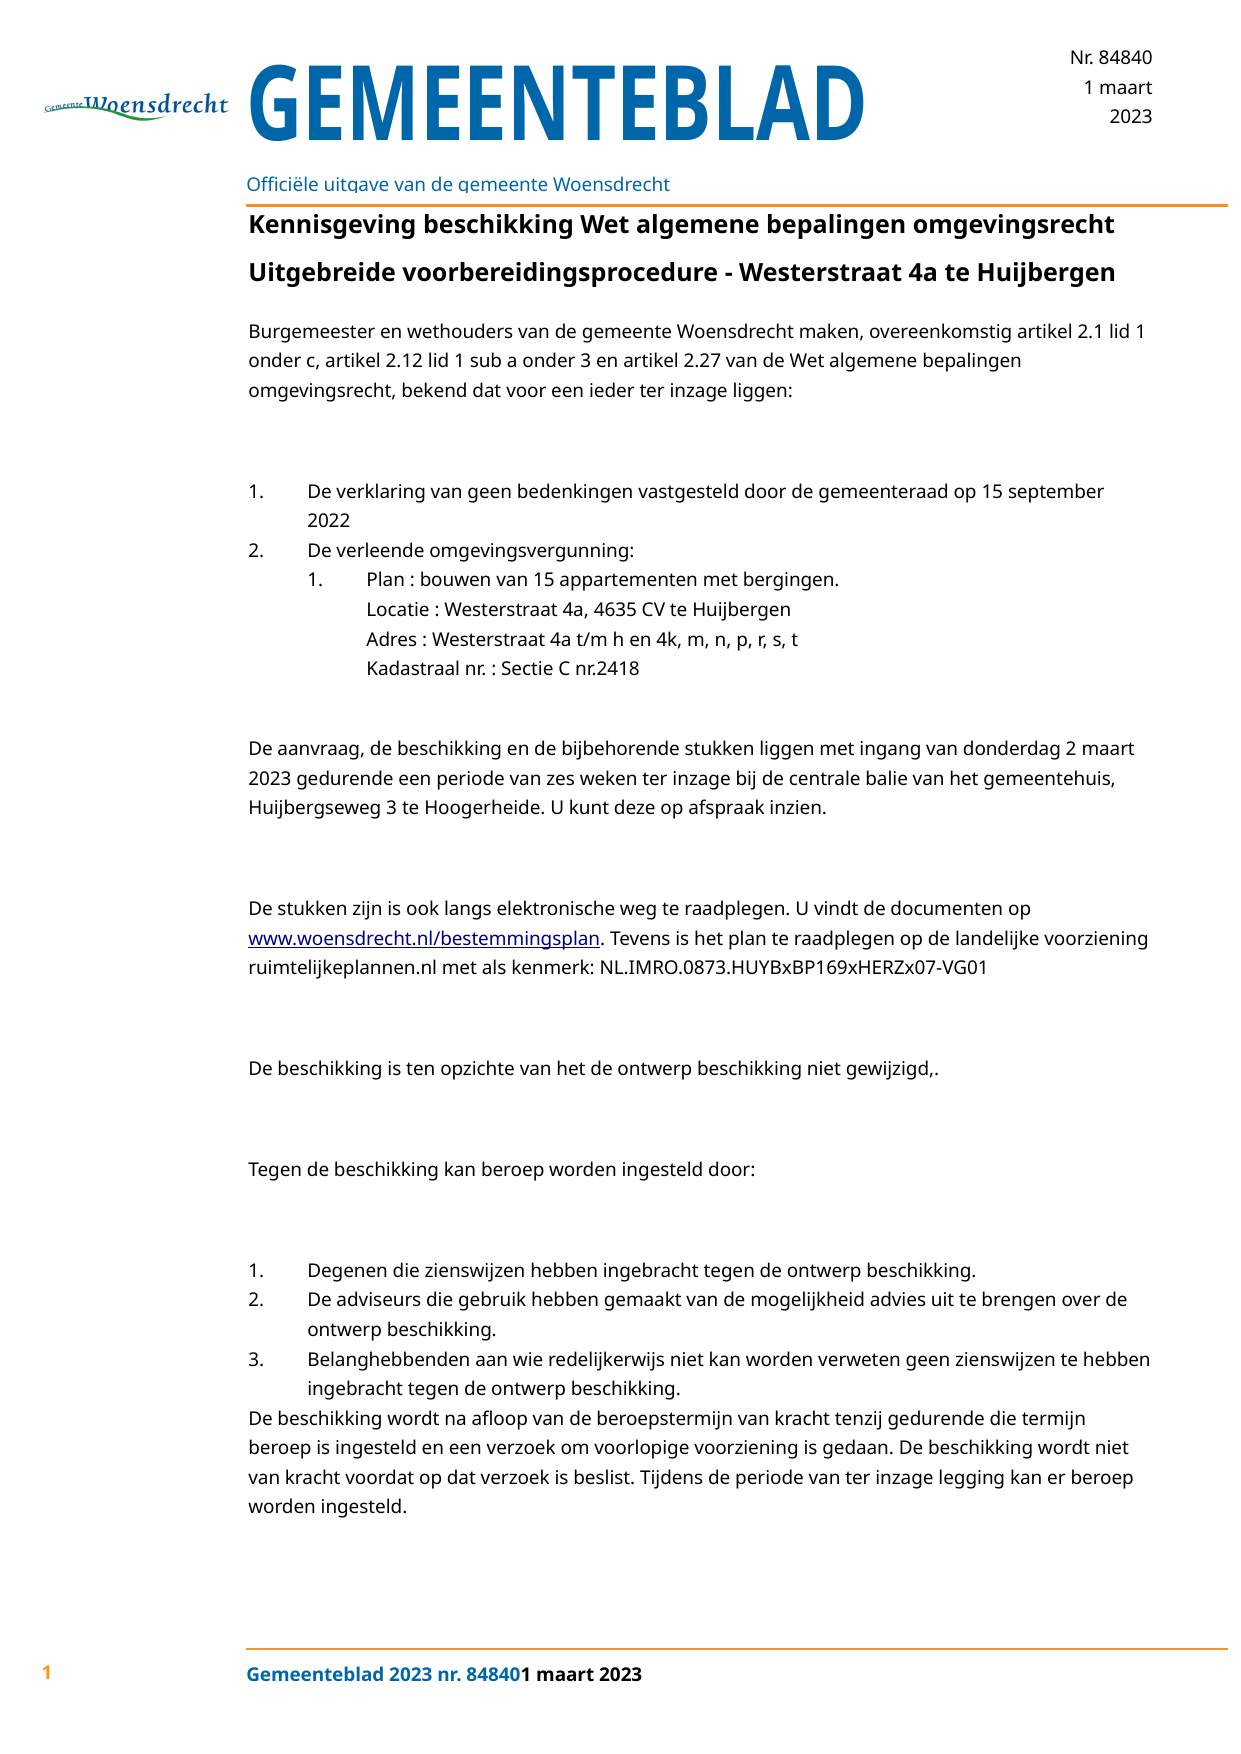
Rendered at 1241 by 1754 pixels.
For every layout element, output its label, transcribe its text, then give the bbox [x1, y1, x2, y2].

list De verklaring van geen bedenkingen vastgesteld door de gemeenteraad op 15 september 2022 [248, 478, 1152, 533]
list Degenen die zienswijzen hebben ingebracht tegen de ontwerp beschikking. [248, 1257, 1152, 1283]
text Kennisgeving beschikking Wet algemene bepalingen omgevingsrecht Uitgebreide voorbereidingsprocedure - Westerstraat 4a te Huijbergen [248, 207, 1152, 288]
list Locatie : Westerstraat 4a, 4635 CV te Huijbergen [307, 596, 1152, 622]
picture [41, 47, 231, 172]
text De beschikking wordt na afloop van de beroepstermijn van kracht tenzij gedurende die termijn beroep is ingesteld en een verzoek om voorlopige voorziening is gedaan. De beschikking wordt niet van kracht voordat op dat verzoek is beslist. Tijdens de periode van ter inzage legging kan er beroep worden ingesteld. [248, 1405, 1152, 1519]
list Adres : Westerstraat 4a t/m h en 4k, m, n, p, r, s, t [307, 626, 1152, 652]
text Burgemeester en wethouders van de gemeente Woensdrecht maken, overeenkomstig artikel 2.1 lid 1 onder c, artikel 2.12 lid 1 sub a onder 3 en artikel 2.27 van de Wet algemene bepalingen omgevingsrecht, bekend dat voor een ieder ter inzage liggen: [248, 318, 1152, 403]
list Belanghebbenden aan wie redelijkerwijs niet kan worden verweten geen zienswijzen te hebben ingebracht tegen de ontwerp beschikking. [248, 1346, 1152, 1401]
list De verleende omgevingsvergunning: [248, 537, 1152, 563]
text De stukken zijn is ook langs elektronische weg te raadplegen. U vindt de documenten op www.woensdrecht.nl/bestemmingsplan. Tevens is het plan te raadplegen op de landelijke voorziening ruimtelijkeplannen.nl met als kenmerk: NL.IMRO.0873.HUYBxBP169xHERZx07-VG01 [248, 895, 1152, 980]
list Kadastraal nr. : Sectie C nr.2418 [307, 655, 1152, 681]
text De beschikking is ten opzichte van het de ontwerp beschikking niet gewijzigd,. [248, 1055, 1152, 1081]
text De aanvraag, de beschikking en de bijbehorende stukken liggen met ingang van donderdag 2 maart 2023 gedurende een periode van zes weken ter inzage bij de centrale balie van het gemeentehuis, Huijbergseweg 3 te Hoogerheide. U kunt deze op afspraak inzien. [248, 735, 1152, 820]
text Tegen de beschikking kan beroep worden ingesteld door: [248, 1156, 1152, 1182]
list Plan : bouwen van 15 appartementen met bergingen. [307, 567, 1152, 592]
list De adviseurs die gebruik hebben gemaakt van de mogelijkheid advies uit te brengen over de ontwerp beschikking. [248, 1287, 1152, 1342]
